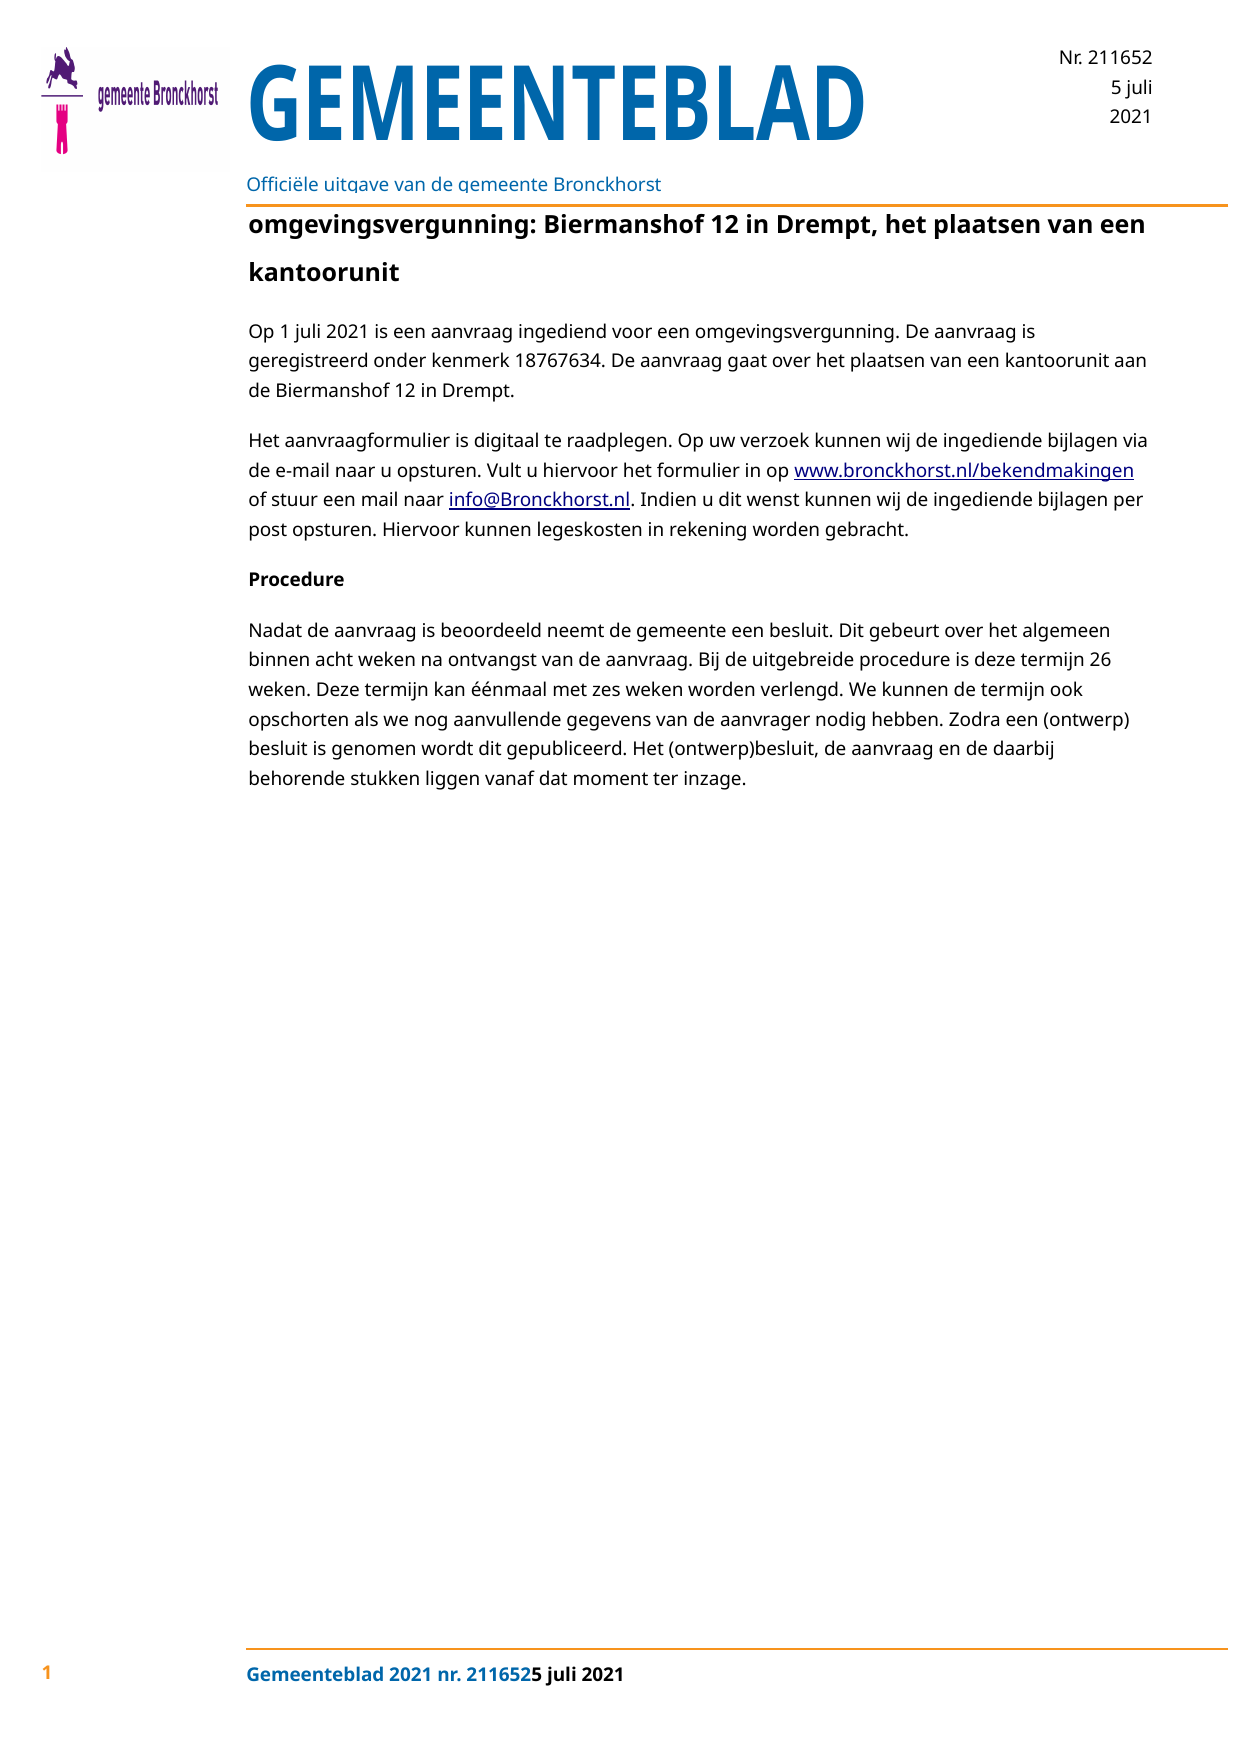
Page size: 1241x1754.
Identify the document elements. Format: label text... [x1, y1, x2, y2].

text Procedure [248, 567, 1152, 592]
text Op 1 juli 2021 is een aanvraag ingediend voor een omgevingsvergunning. De aanvraag is geregistreerd onder kenmerk 18767634. De aanvraag gaat over het plaatsen van een kantoorunit aan de Biermanshof 12 in Drempt. [248, 318, 1152, 403]
picture [41, 47, 231, 172]
text Nadat de aanvraag is beoordeeld neemt de gemeente een besluit. Dit gebeurt over het algemeen binnen acht weken na ontvangst van de aanvraag. Bij de uitgebreide procedure is deze termijn 26 weken. Deze termijn kan éénmaal met zes weken worden verlengd. We kunnen de termijn ook opschorten als we nog aanvullende gegevens van de aanvrager nodig hebben. Zodra een (ontwerp) besluit is genomen wordt dit gepubliceerd. Het (ontwerp)besluit, de aanvraag en de daarbij behorende stukken liggen vanaf dat moment ter inzage. [248, 617, 1152, 791]
text Het aanvraagformulier is digitaal te raadplegen. Op uw verzoek kunnen wij de ingediende bijlagen via de e-mail naar u opsturen. Vult u hiervoor het formulier in op www.bronckhorst.nl/bekendmakingen of stuur een mail naar info@Bronckhorst.nl. Indien u dit wenst kunnen wij de ingediende bijlagen per post opsturen. Hiervoor kunnen legeskosten in rekening worden gebracht. [248, 427, 1152, 542]
text omgevingsvergunning: Biermanshof 12 in Drempt, het plaatsen van een kantoorunit [248, 207, 1152, 288]
